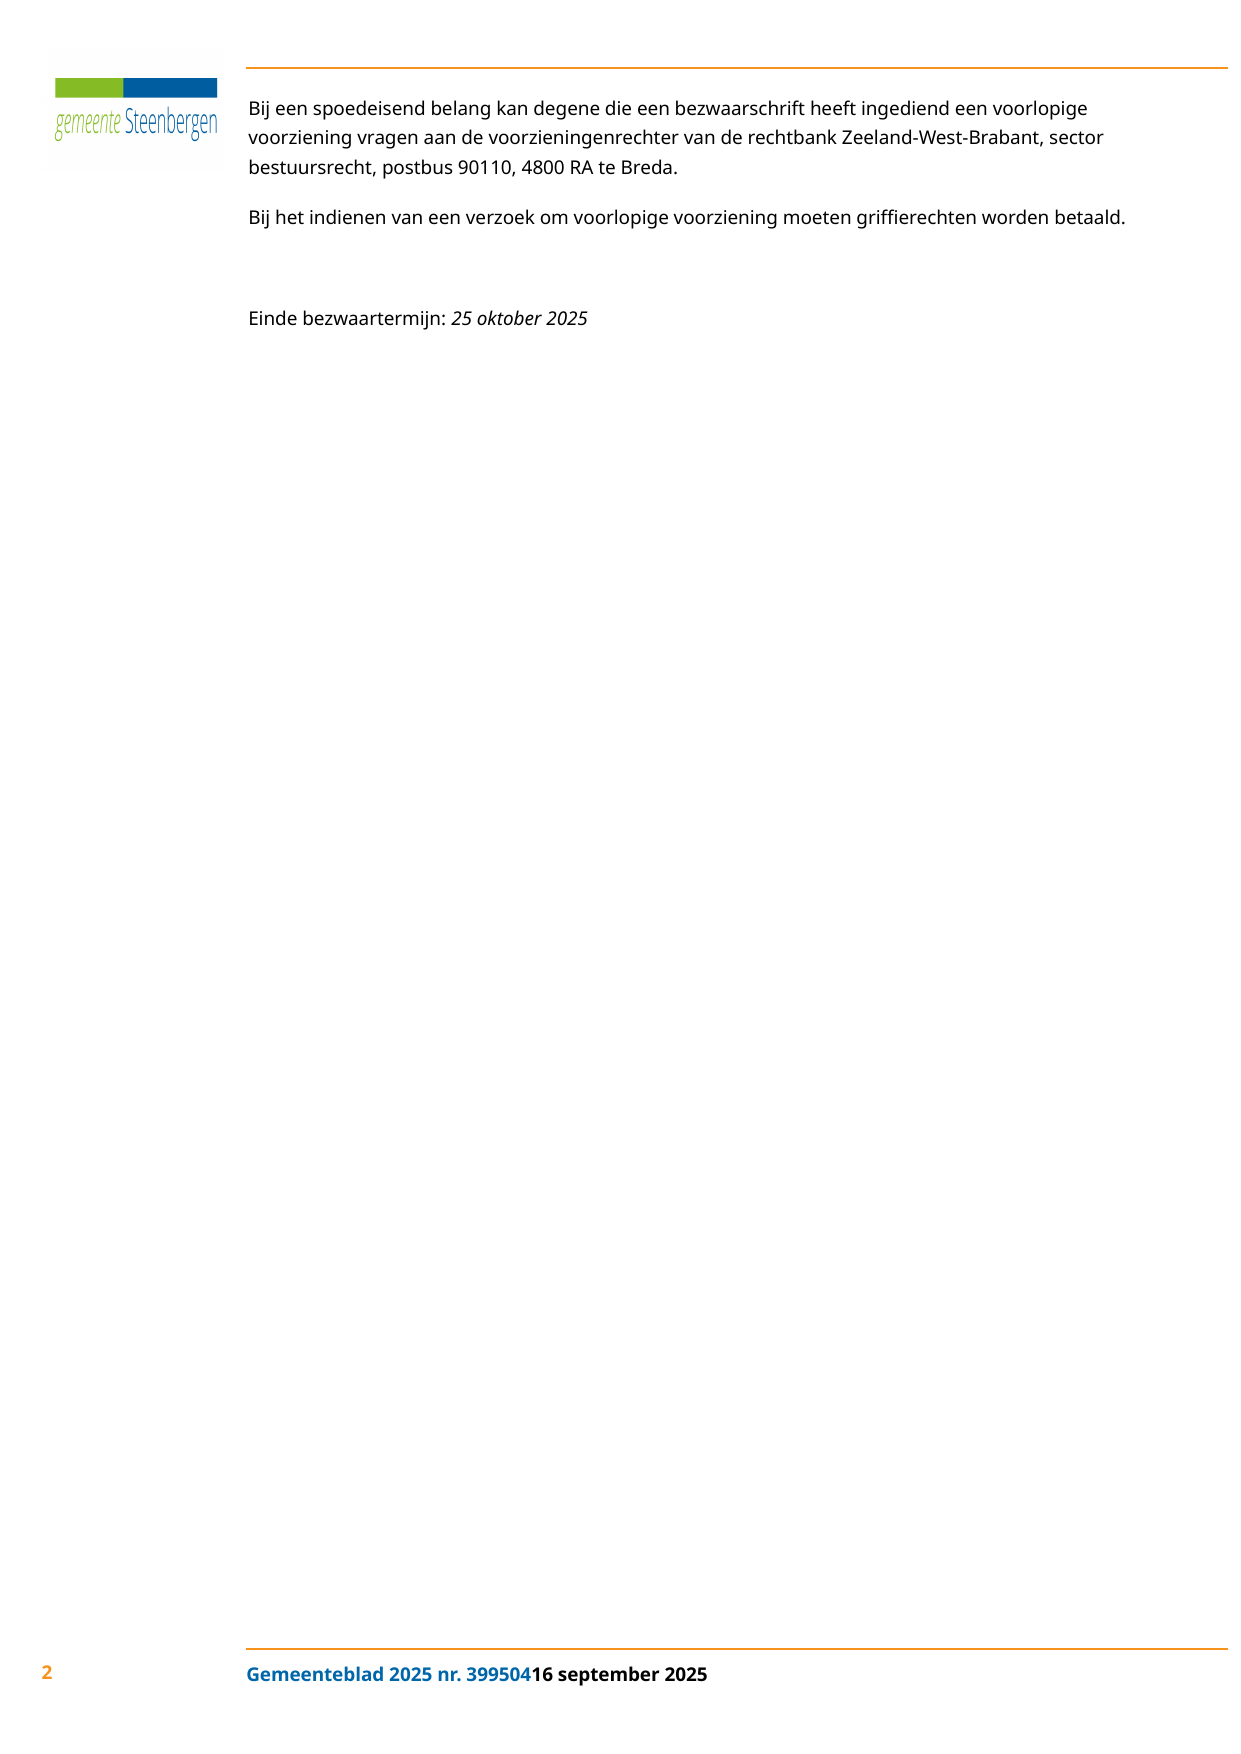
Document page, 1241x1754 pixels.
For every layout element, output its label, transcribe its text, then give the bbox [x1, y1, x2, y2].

text Einde bezwaartermijn: 25 oktober 2025 [248, 305, 1152, 331]
picture [41, 47, 231, 172]
text Bij een spoedeisend belang kan degene die een bezwaarschrift heeft ingediend een voorlopige voorziening vragen aan de voorzieningenrechter van de rechtbank Zeeland-West-Brabant, sector bestuursrecht, postbus 90110, 4800 RA te Breda. [248, 95, 1152, 180]
text Bij het indienen van een verzoek om voorlopige voorziening moeten griffierechten worden betaald. [248, 204, 1152, 230]
